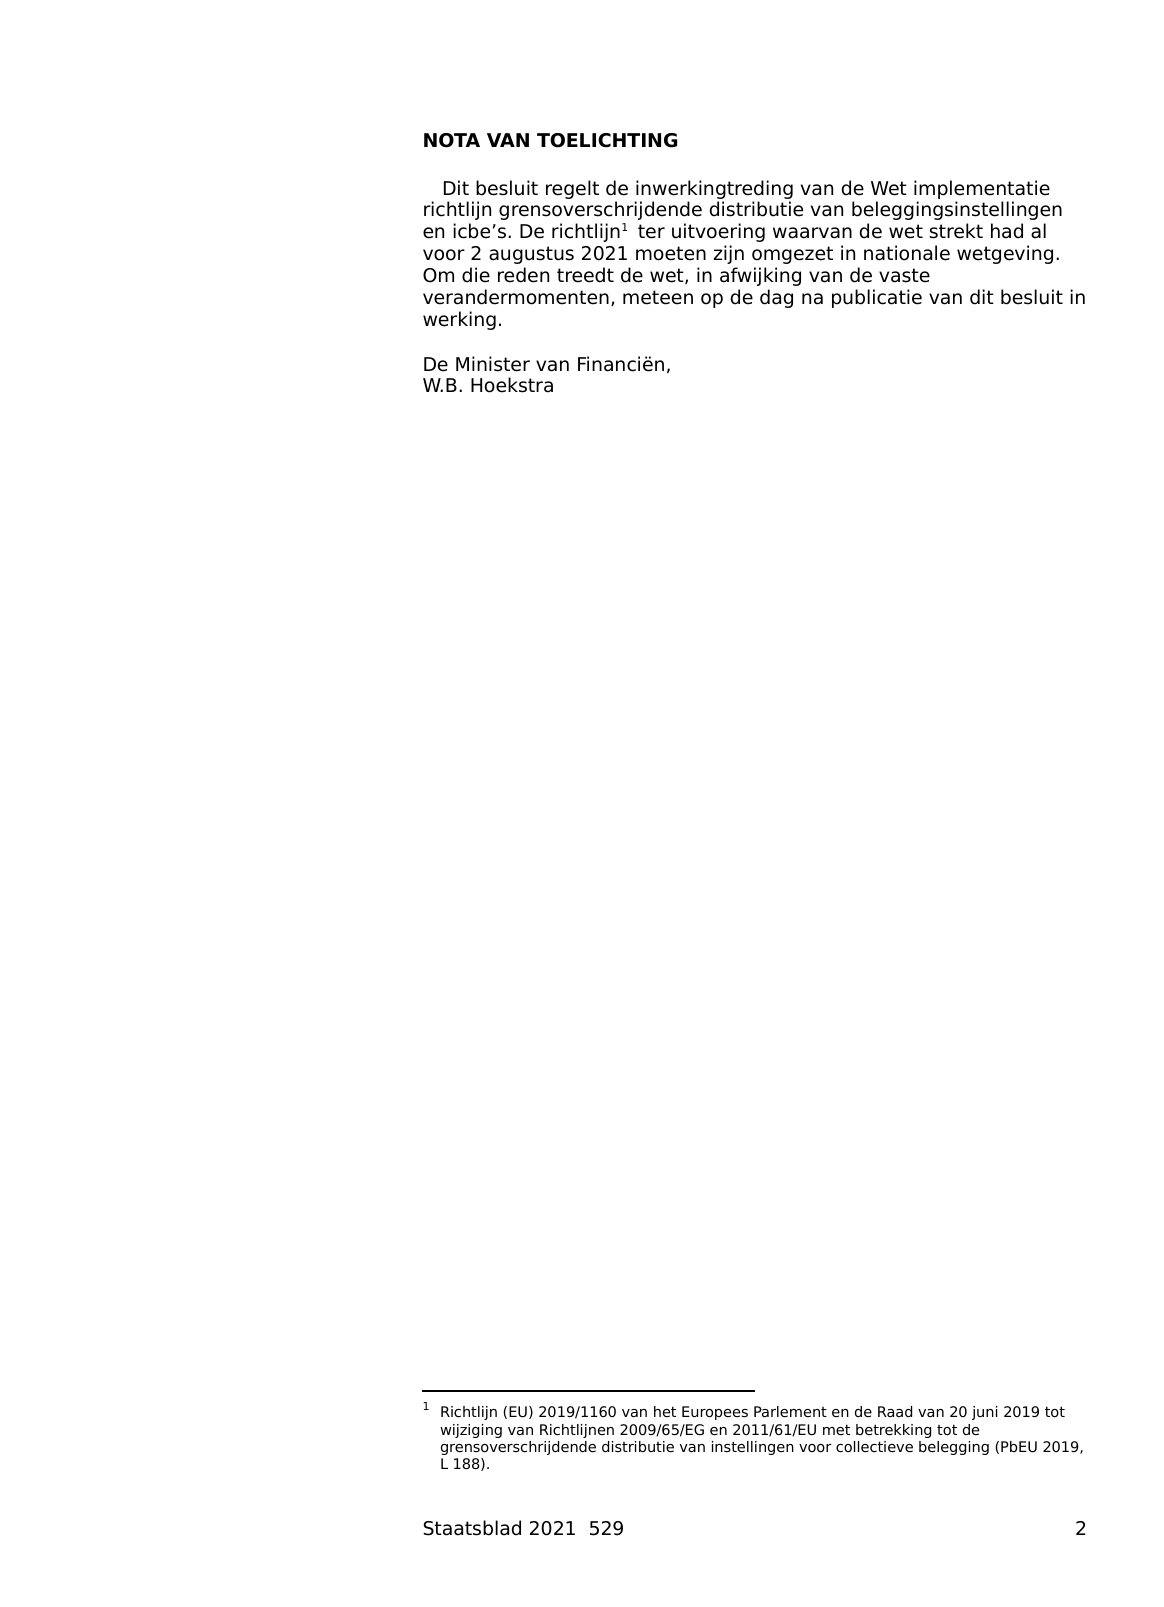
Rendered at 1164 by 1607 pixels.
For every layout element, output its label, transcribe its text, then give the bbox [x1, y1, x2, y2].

text Dit besluit regelt de inwerkingtreding van de Wet implementatie richtlijn grensoverschrijdende distributie van beleggingsinstellingen en icbe’s. De richtlijn ter uitvoering waarvan de wet strekt had al voor 2 augustus 2021 moeten zijn omgezet in nationale wetgeving. Om die reden treedt de wet, in afwijking van de vaste verandermomenten, meteen op de dag na publicatie van dit besluit in werking. [422, 177, 1087, 331]
text Richtlijn (EU) 2019/1160 van het Europees Parlement en de Raad van 20 juni 2019 tot wijziging van Richtlijnen 2009/65/EG en 2011/61/EU met betrekking tot de grensoverschrijdende distributie van instellingen voor collectieve belegging (PbEU 2019, L 188). [422, 1400, 1087, 1473]
text De Minister van Financiën, W.B. Hoekstra [422, 353, 1087, 397]
subtitle NOTA VAN TOELICHTING [422, 130, 1087, 152]
